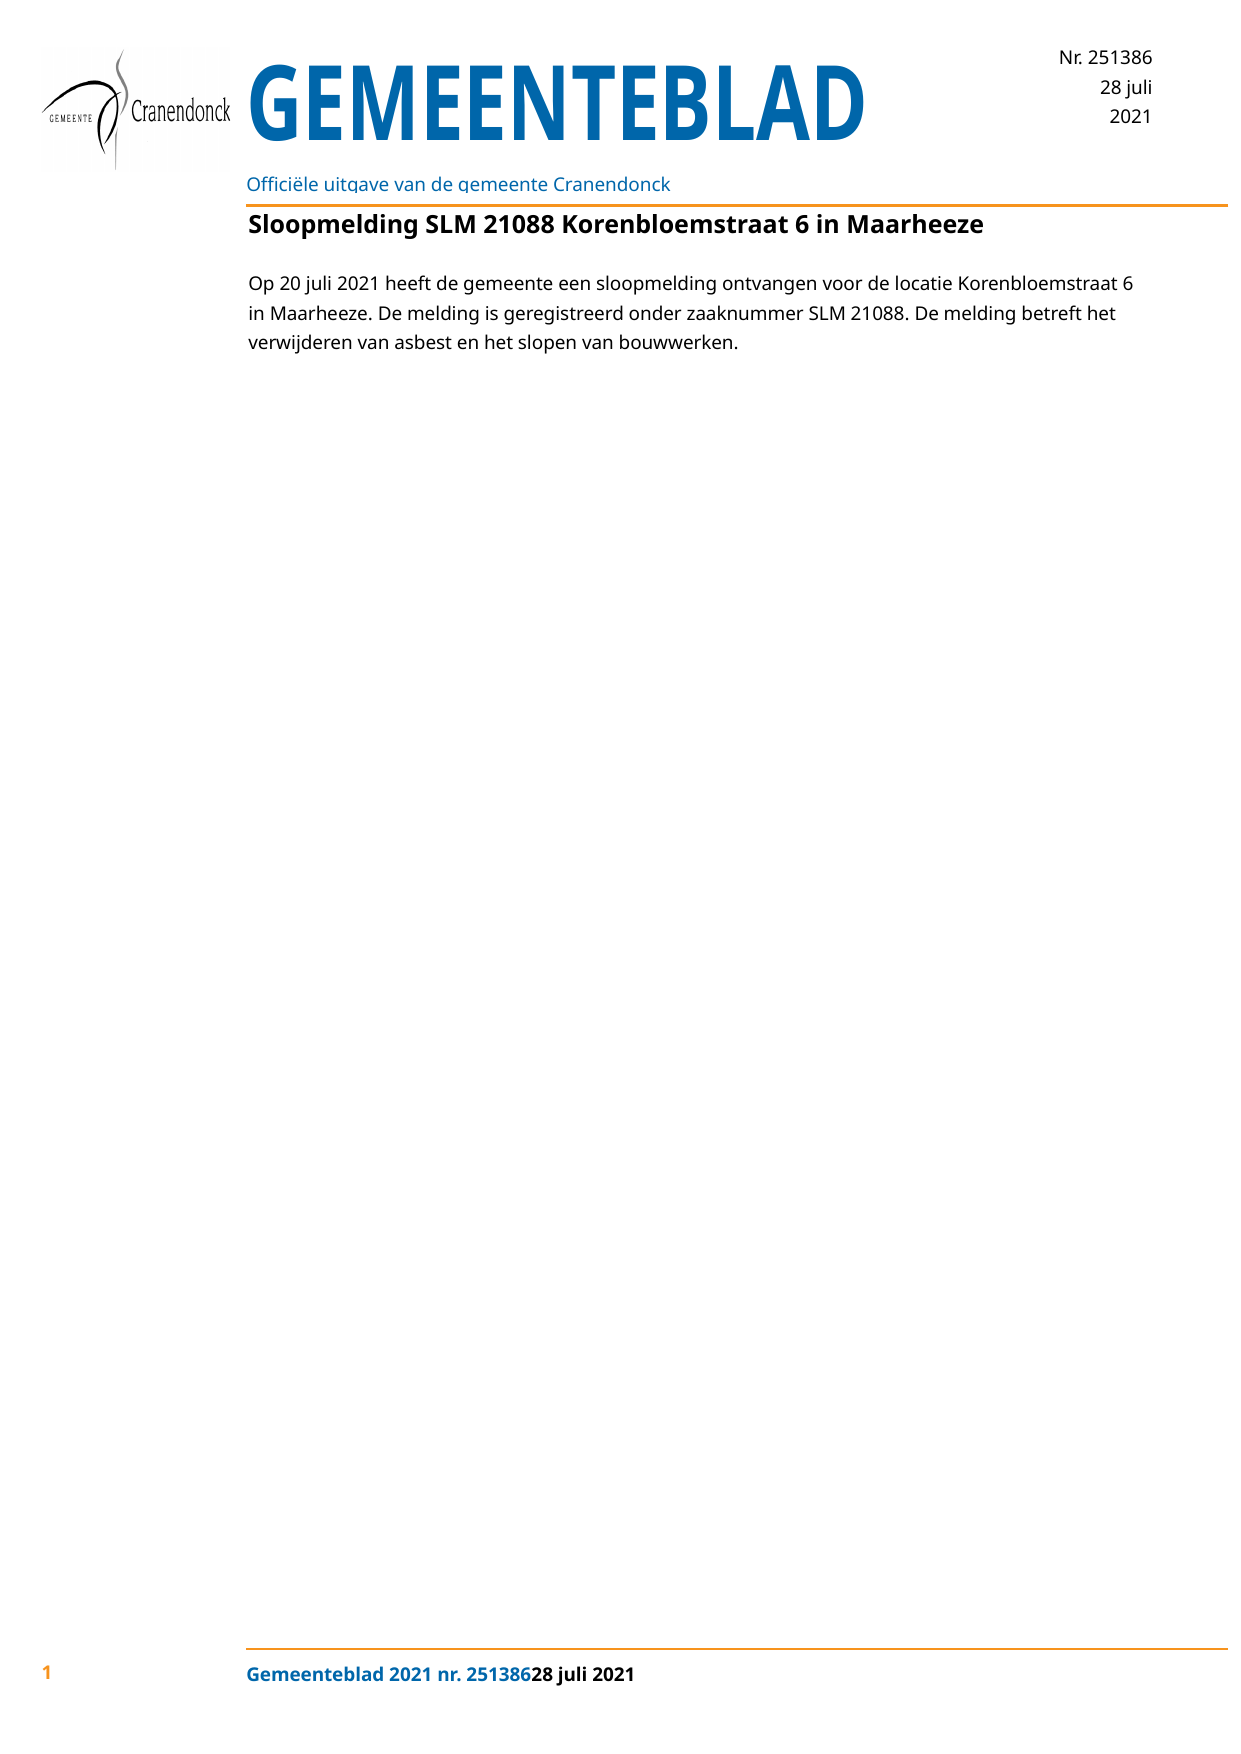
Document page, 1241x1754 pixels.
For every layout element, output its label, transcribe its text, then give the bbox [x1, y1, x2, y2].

picture [41, 47, 231, 172]
text Sloopmelding SLM 21088 Korenbloemstraat 6 in Maarheeze [248, 207, 1152, 241]
text Op 20 juli 2021 heeft de gemeente een sloopmelding ontvangen voor de locatie Korenbloemstraat 6 in Maarheeze. De melding is geregistreerd onder zaaknummer SLM 21088. De melding betreft het verwijderen van asbest en het slopen van bouwwerken. [248, 270, 1152, 355]
